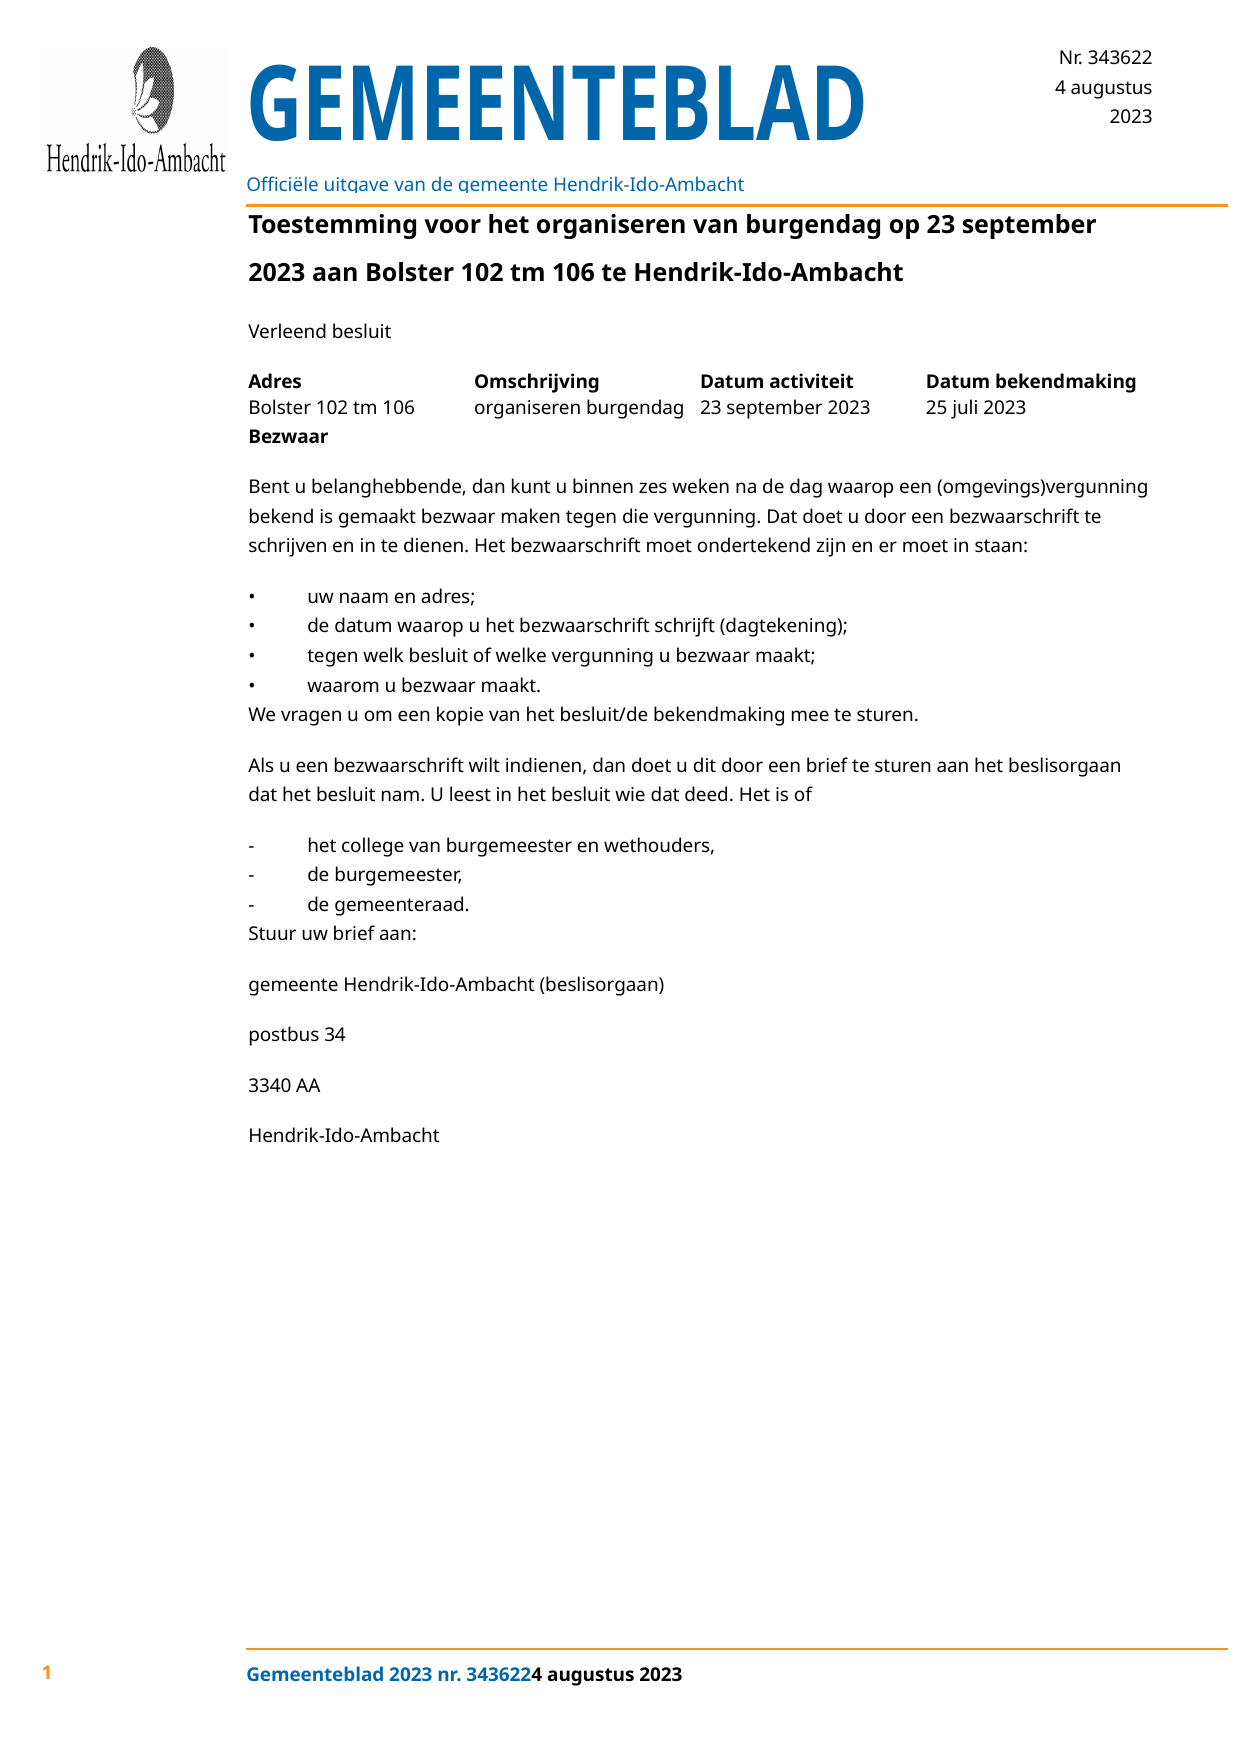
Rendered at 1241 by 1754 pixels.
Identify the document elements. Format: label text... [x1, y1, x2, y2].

text Bezwaar [248, 423, 1152, 449]
picture [41, 47, 231, 172]
text Verleend besluit [248, 318, 1152, 344]
text Stuur uw brief aan: [248, 921, 1152, 946]
text postbus 34 [248, 1021, 1152, 1047]
table_cell 23 september 2023 [700, 394, 926, 420]
list de burgemeester, [248, 861, 1152, 887]
text gemeente Hendrik-Ido-Ambacht (beslisorgaan) [248, 971, 1152, 997]
text Als u een bezwaarschrift wilt indienen, dan doet u dit door een brief te sturen aan het beslisorgaan dat het besluit nam. U leest in het besluit wie dat deed. Het is of [248, 752, 1152, 807]
list waarom u bezwaar maakt. [248, 672, 1152, 698]
list uw naam en adres; [248, 583, 1152, 609]
table_header Datum bekendmaking [926, 369, 1152, 394]
text We vragen u om een kopie van het besluit/de bekendmaking mee te sturen. [248, 701, 1152, 727]
table_header Omschrijving [474, 369, 700, 394]
table_cell organiseren burgendag [474, 394, 700, 420]
text Hendrik-Ido-Ambacht [248, 1122, 1152, 1148]
text Toestemming voor het organiseren van burgendag op 23 september 2023 aan Bolster 102 tm 106 te Hendrik-Ido-Ambacht [248, 207, 1152, 288]
list tegen welk besluit of welke vergunning u bezwaar maakt; [248, 642, 1152, 668]
text Bent u belanghebbende, dan kunt u binnen zes weken na de dag waarop een (omgevings)vergunning bekend is gemaakt bezwaar maken tegen die vergunning. Dat doet u door een bezwaarschrift te schrijven en in te dienen. Het bezwaarschrift moet ondertekend zijn en er moet in staan: [248, 473, 1152, 558]
list de datum waarop u het bezwaarschrift schrijft (dagtekening); [248, 613, 1152, 638]
text 3340 AA [248, 1072, 1152, 1098]
list het college van burgemeester en wethouders, [248, 832, 1152, 858]
table_header Adres [248, 369, 474, 394]
table_header Datum activiteit [700, 369, 926, 394]
list de gemeenteraad. [248, 891, 1152, 917]
table_cell Bolster 102 tm 106 [248, 394, 474, 420]
table_cell 25 juli 2023 [926, 394, 1152, 420]
